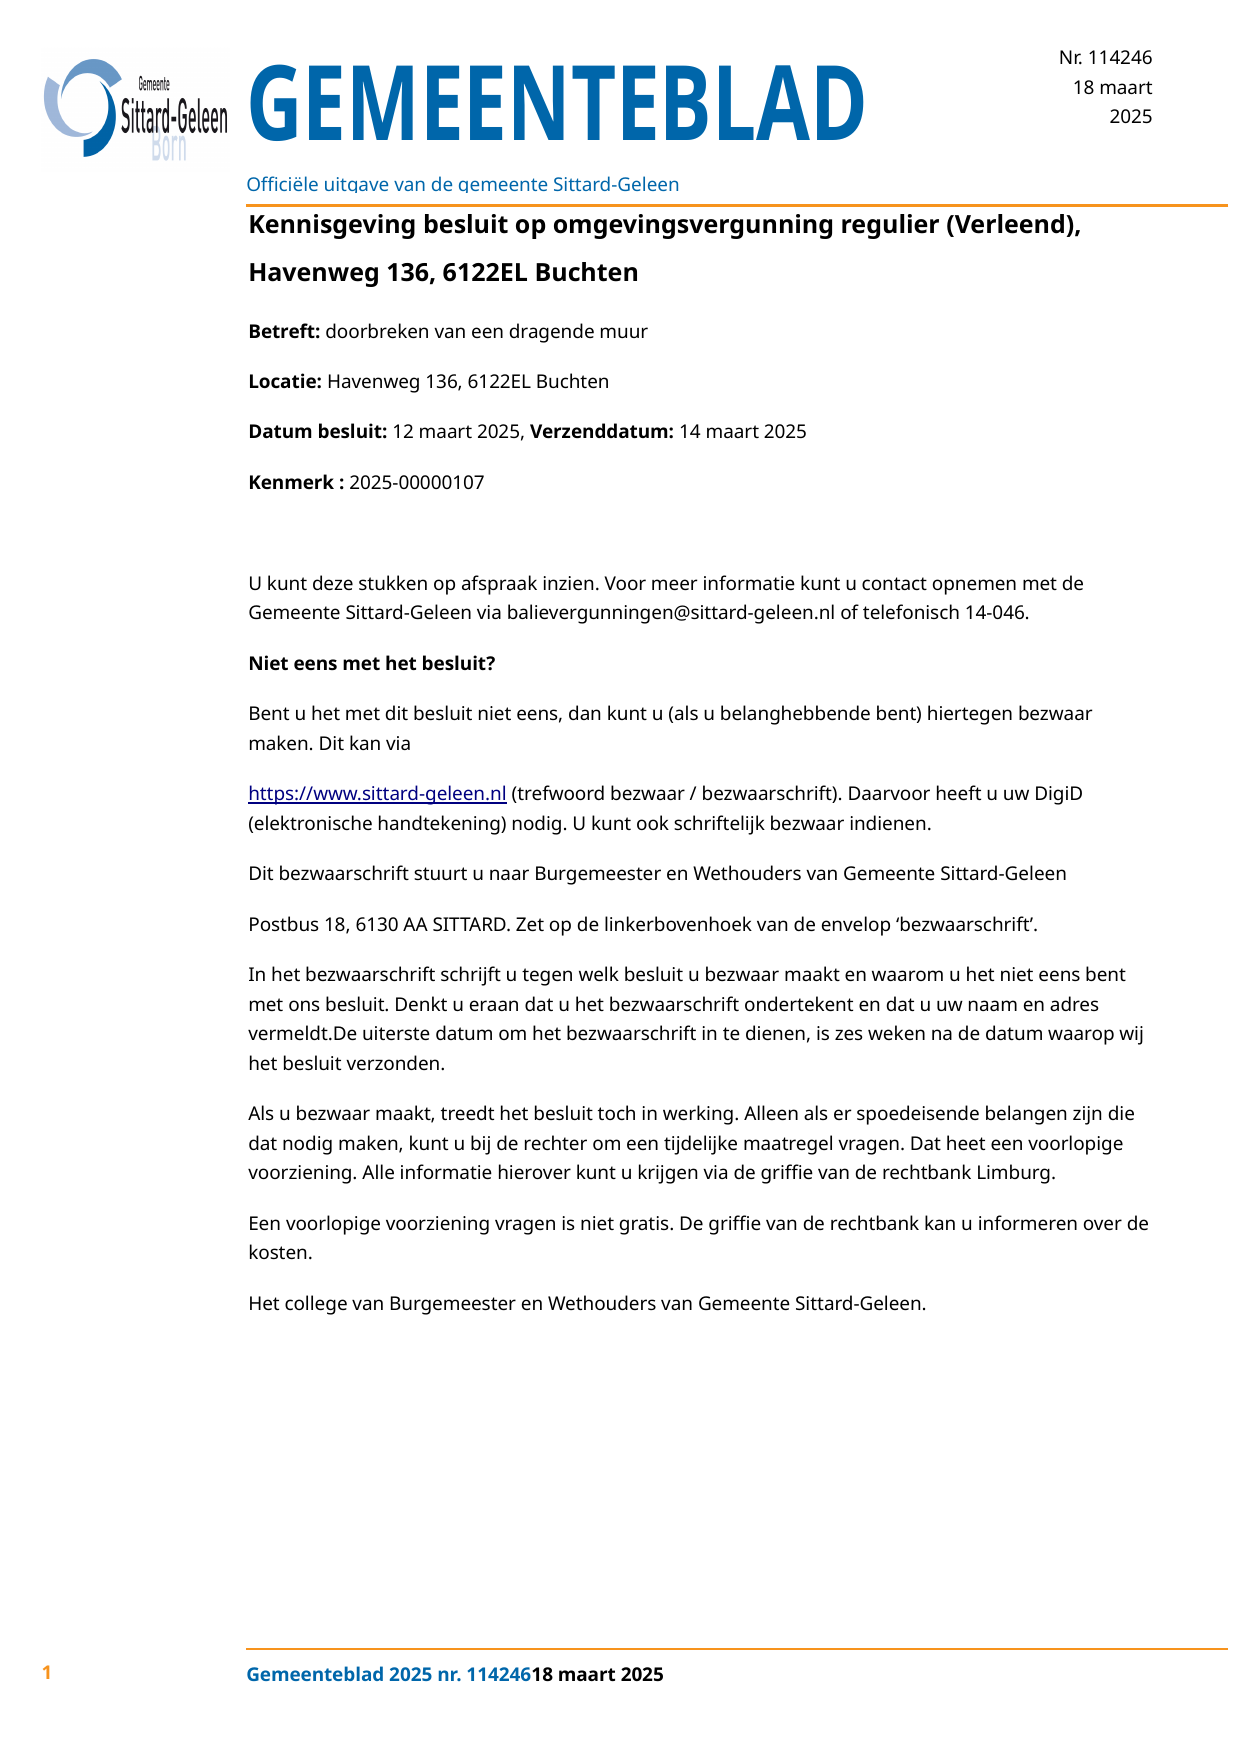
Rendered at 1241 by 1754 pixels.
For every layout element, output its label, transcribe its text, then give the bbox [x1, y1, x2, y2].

text Locatie: Havenweg 136, 6122EL Buchten [248, 368, 1152, 394]
text Als u bezwaar maakt, treedt het besluit toch in werking. Alleen als er spoedeisende belangen zijn die dat nodig maken, kunt u bij de rechter om een tijdelijke maatregel vragen. Dat heet een voorlopige voorziening. Alle informatie hierover kunt u krijgen via de griffie van de rechtbank Limburg. [248, 1100, 1152, 1185]
text Niet eens met het besluit? [248, 650, 1152, 676]
text Betreft: doorbreken van een dragende muur [248, 318, 1152, 344]
text Datum besluit: 12 maart 2025, Verzenddatum: 14 maart 2025 [248, 419, 1152, 444]
text In het bezwaarschrift schrijft u tegen welk besluit u bezwaar maakt en waarom u het niet eens bent met ons besluit. Denkt u eraan dat u het bezwaarschrift ondertekent en dat u uw naam en adres vermeldt.De uiterste datum om het bezwaarschrift in te dienen, is zes weken na de datum waarop wij het besluit verzonden. [248, 961, 1152, 1076]
text Dit bezwaarschrift stuurt u naar Burgemeester en Wethouders van Gemeente Sittard-Geleen [248, 860, 1152, 886]
text Bent u het met dit besluit niet eens, dan kunt u (als u belanghebbende bent) hiertegen bezwaar maken. Dit kan via [248, 700, 1152, 756]
text Kennisgeving besluit op omgevingsvergunning regulier (Verleend), Havenweg 136, 6122EL Buchten [248, 207, 1152, 288]
text U kunt deze stukken op afspraak inzien. Voor meer informatie kunt u contact opnemen met de Gemeente Sittard-Geleen via balievergunningen@sittard-geleen.nl of telefonisch 14-046. [248, 570, 1152, 625]
text Een voorlopige voorziening vragen is niet gratis. De griffie van de rechtbank kan u informeren over de kosten. [248, 1210, 1152, 1265]
text Het college van Burgemeester en Wethouders van Gemeente Sittard-Geleen. [248, 1290, 1152, 1316]
text Kenmerk : 2025-00000107 [248, 469, 1152, 495]
text https://www.sittard-geleen.nl (trefwoord bezwaar / bezwaarschrift). Daarvoor heeft u uw DigiD (elektronische handtekening) nodig. U kunt ook schriftelijk bezwaar indienen. [248, 780, 1152, 836]
text Postbus 18, 6130 AA SITTARD. Zet op de linkerbovenhoek van de envelop ‘bezwaarschrift’. [248, 911, 1152, 937]
picture [41, 47, 231, 172]
